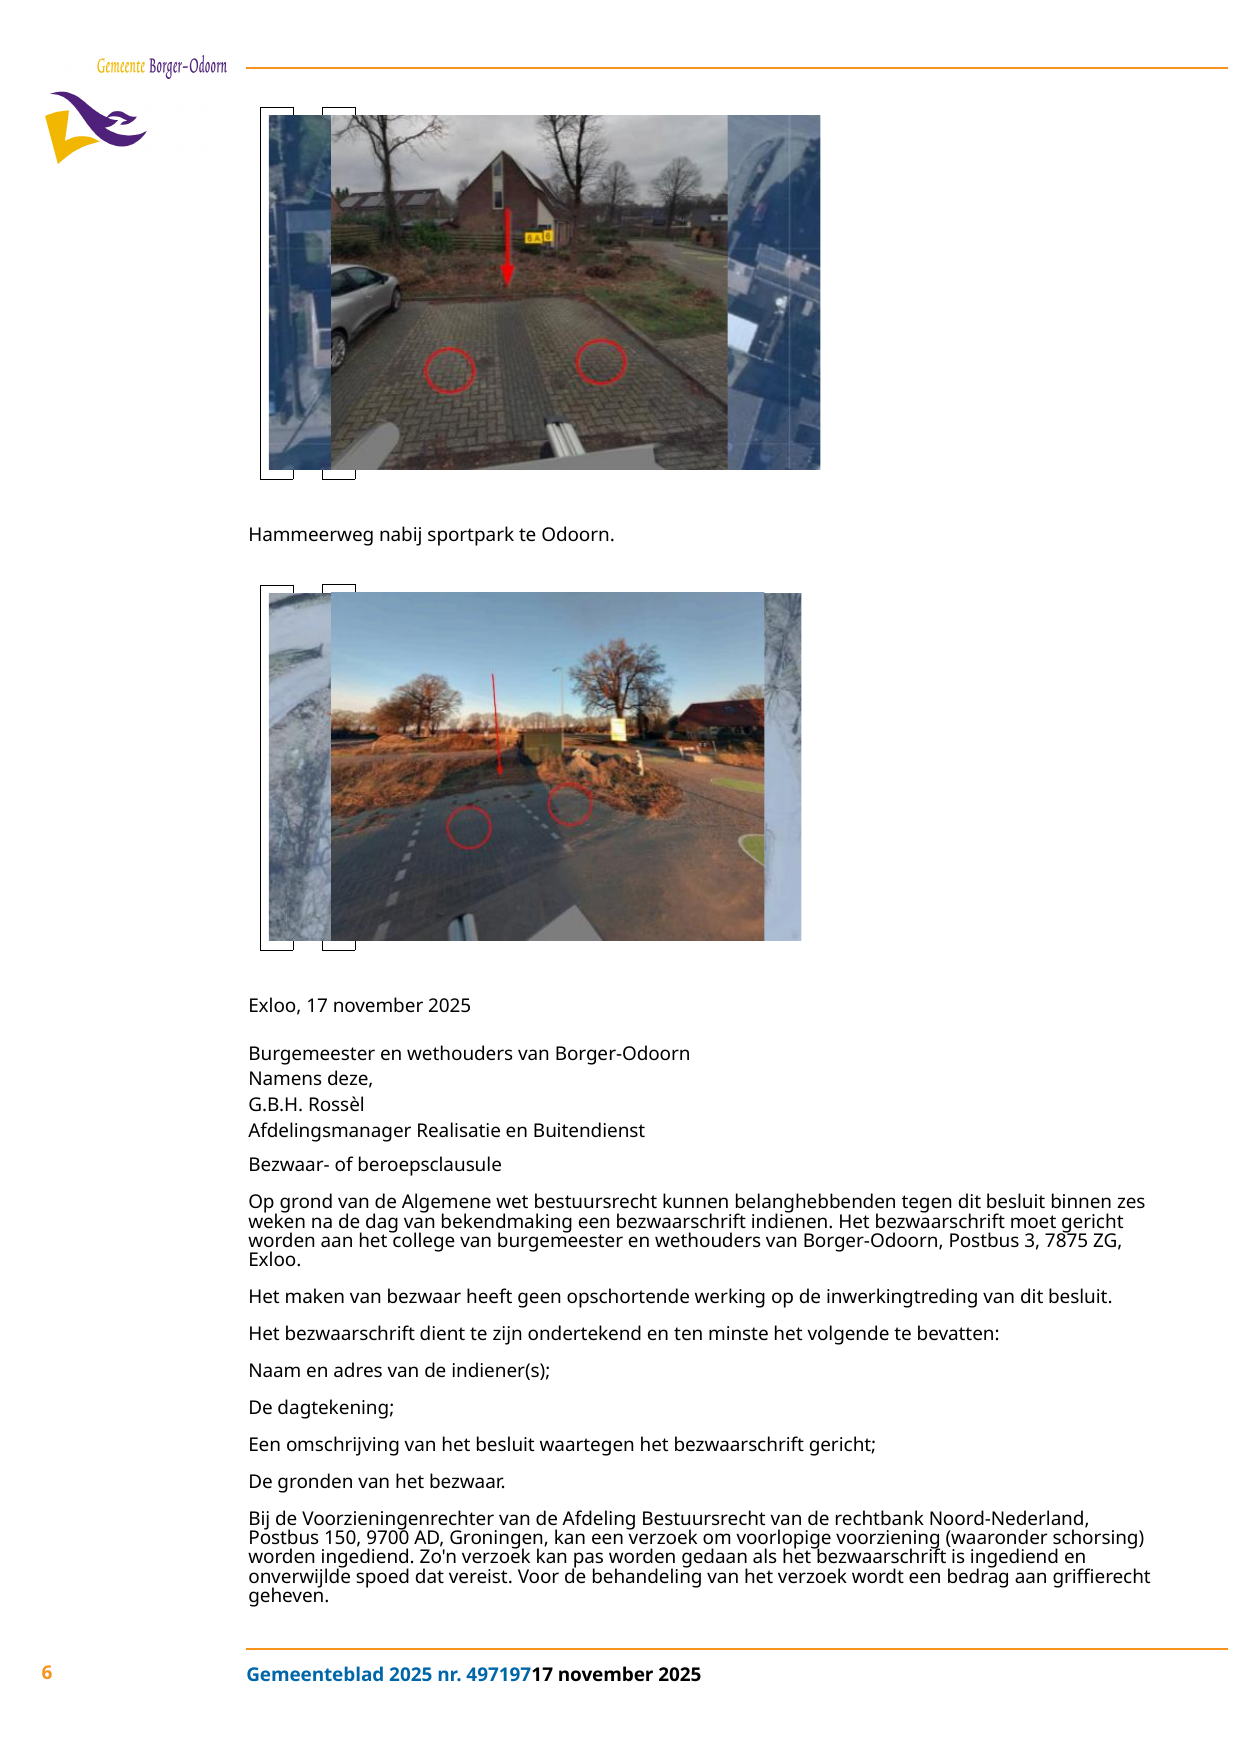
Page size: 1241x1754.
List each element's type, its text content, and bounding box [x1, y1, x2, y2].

text Hammeerweg nabij sportpark te Odoorn. [248, 521, 1152, 547]
picture [41, 47, 231, 172]
text Afdelingsmanager Realisatie en Buitendienst [248, 1117, 1152, 1143]
text Het bezwaarschrift dient te zijn ondertekend en ten minste het volgende te bevatten: [248, 1325, 1152, 1344]
text Burgemeester en wethouders van Borger-Odoorn [248, 1040, 1152, 1066]
text Bezwaar- of beroepsclausule [248, 1156, 1152, 1176]
text Op grond van de Algemene wet bestuursrecht kunnen belanghebbenden tegen dit besluit binnen zes weken na de dag van bekendmaking een bezwaarschrift indienen. Het bezwaarschrift moet gericht worden aan het college van burgemeester en wethouders van Borger-Odoorn, Postbus 3, 7875 ZG, Exloo. [248, 1193, 1152, 1270]
text Een omschrijving van het besluit waartegen het bezwaarschrift gericht; [248, 1436, 1152, 1455]
text Namens deze, [248, 1066, 1152, 1091]
text Bij de Voorzieningenrechter van de Afdeling Bestuursrecht van de rechtbank Noord-Nederland, Postbus 150, 9700 AD, Groningen, kan een verzoek om voorlopige voorziening (waaronder schorsing) worden ingediend. Zo'n verzoek kan pas worden gedaan als het bezwaarschrift is ingediend en onverwijlde spoed dat vereist. Voor de behandeling van het verzoek wordt een bedrag aan griffierecht geheven. [248, 1510, 1152, 1606]
picture [268, 115, 821, 470]
text G.B.H. Rossèl [248, 1091, 1152, 1117]
picture [268, 592, 802, 941]
text Exloo, 17 november 2025 [248, 992, 1152, 1018]
text De gronden van het bezwaar. [248, 1473, 1152, 1492]
text Het maken van bezwaar heeft geen opschortende werking op de inwerkingtreding van dit besluit. [248, 1288, 1152, 1307]
text De dagtekening; [248, 1399, 1152, 1418]
text Naam en adres van de indiener(s); [248, 1362, 1152, 1381]
